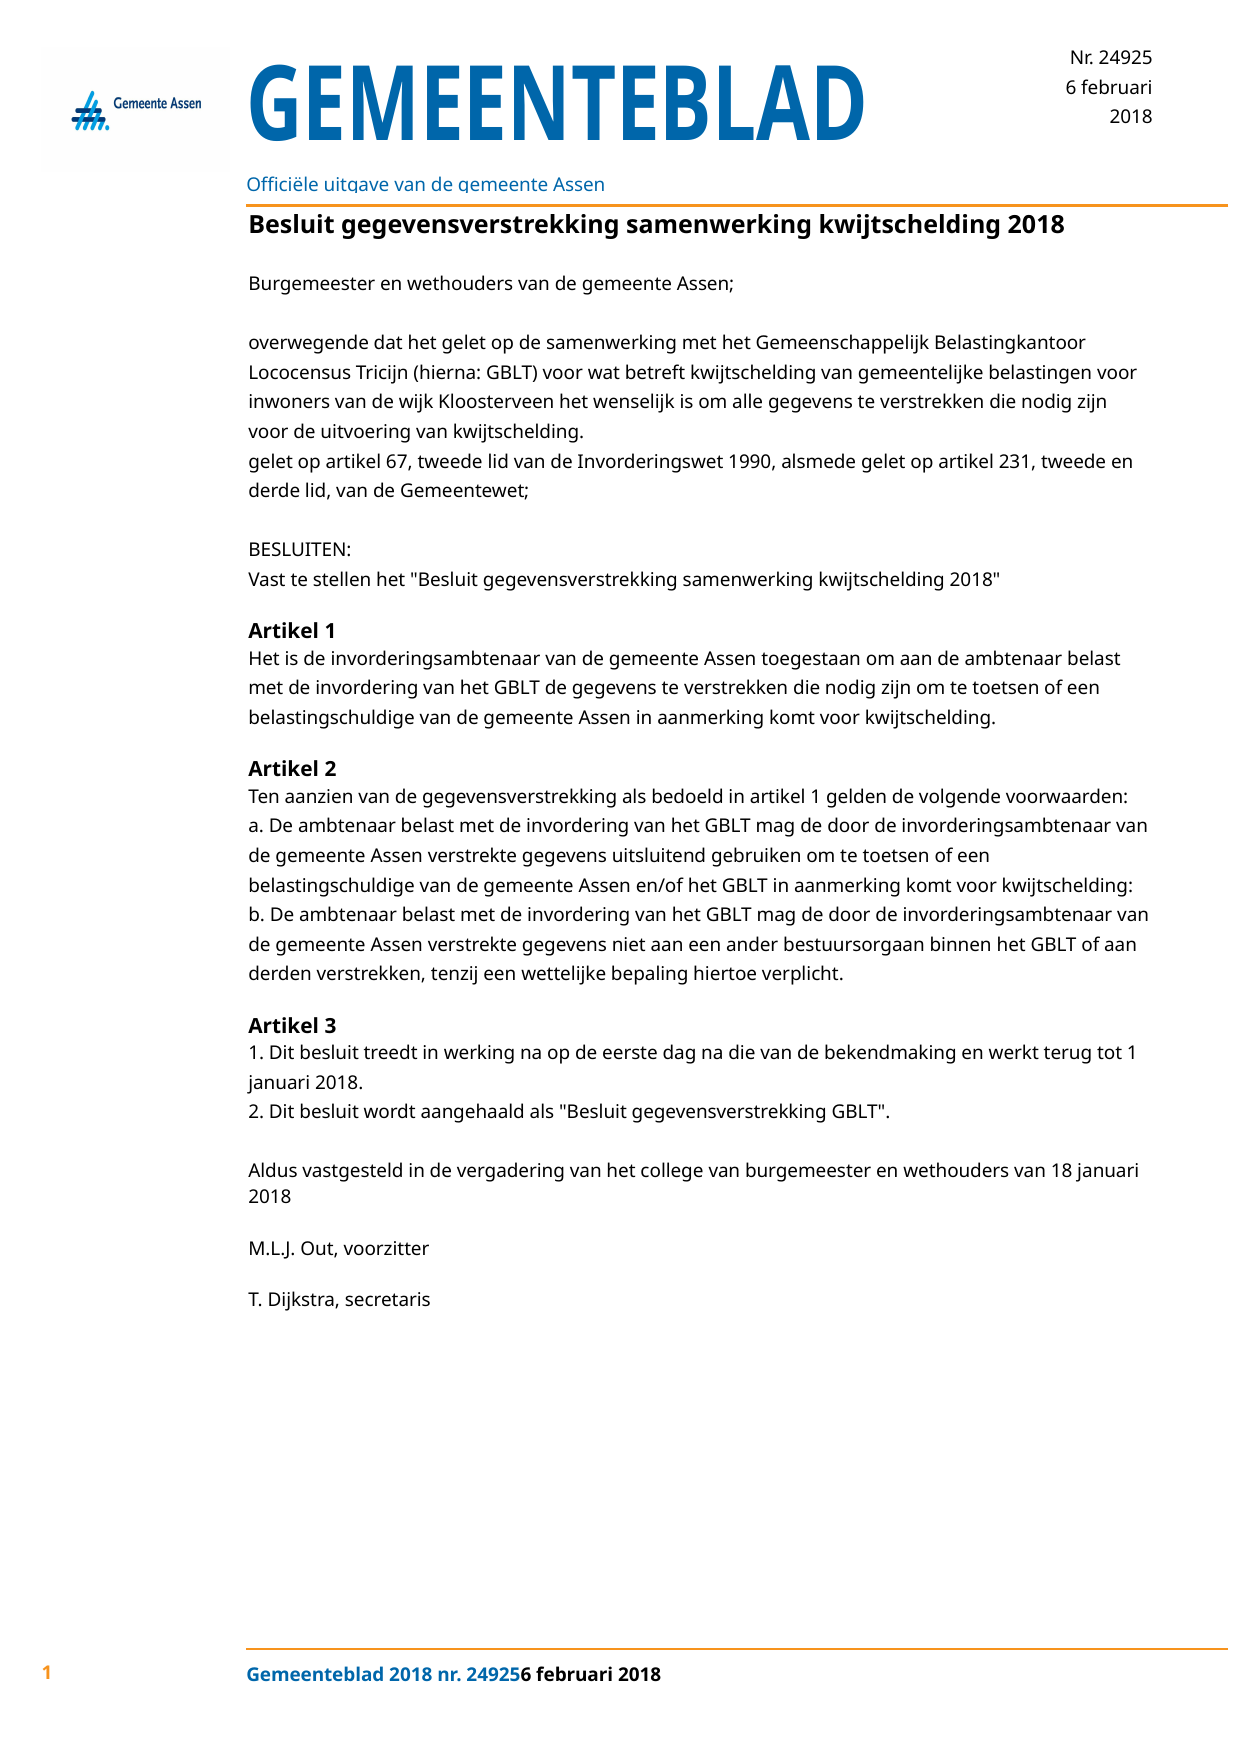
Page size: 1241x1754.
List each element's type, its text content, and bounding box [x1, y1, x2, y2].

text Artikel 1 [248, 617, 1152, 645]
text b. De ambtenaar belast met de invordering van het GBLT mag de door de invorderingsambtenaar van de gemeente Assen verstrekte gegevens niet aan een ander bestuursorgaan binnen het GBLT of aan derden verstrekken, tenzij een wettelijke bepaling hiertoe verplicht. [248, 901, 1152, 986]
text BESLUITEN: [248, 537, 1152, 562]
text M.L.J. Out, voorzitter [248, 1235, 1152, 1261]
text Ten aanzien van de gegevensverstrekking als bedoeld in artikel 1 gelden de volgende voorwaarden: [248, 783, 1152, 809]
text Het is de invorderingsambtenaar van de gemeente Assen toegestaan om aan de ambtenaar belast met de invordering van het GBLT de gegevens te verstrekken die nodig zijn om te toetsen of een belastingschuldige van de gemeente Assen in aanmerking komt voor kwijtschelding. [248, 645, 1152, 730]
text Besluit gegevensverstrekking samenwerking kwijtschelding 2018 [248, 207, 1152, 241]
text overwegende dat het gelet op de samenwerking met het Gemeenschappelijk Belastingkantoor Lococensus Tricijn (hierna: GBLT) voor wat betreft kwijtschelding van gemeentelijke belastingen voor inwoners van de wijk Kloosterveen het wenselijk is om alle gegevens te verstrekken die nodig zijn voor de uitvoering van kwijtschelding. [248, 329, 1152, 444]
text Vast te stellen het "Besluit gegevensverstrekking samenwerking kwijtschelding 2018" [248, 566, 1152, 592]
text Artikel 2 [248, 754, 1152, 783]
text Artikel 3 [248, 1011, 1152, 1039]
text a. De ambtenaar belast met de invordering van het GBLT mag de door de invorderingsambtenaar van de gemeente Assen verstrekte gegevens uitsluitend gebruiken om te toetsen of een belastingschuldige van de gemeente Assen en/of het GBLT in aanmerking komt voor kwijtschelding: [248, 813, 1152, 897]
picture [41, 47, 231, 172]
text Burgemeester en wethouders van de gemeente Assen; [248, 270, 1152, 296]
text Aldus vastgesteld in de vergadering van het college van burgemeester en wethouders van 18 januari 2018 [248, 1158, 1152, 1209]
text gelet op artikel 67, tweede lid van de Invorderingswet 1990, alsmede gelet op artikel 231, tweede en derde lid, van de Gemeentewet; [248, 448, 1152, 503]
text 2. Dit besluit wordt aangehaald als "Besluit gegevensverstrekking GBLT". [248, 1098, 1152, 1124]
text T. Dijkstra, secretaris [248, 1286, 1152, 1312]
text 1. Dit besluit treedt in werking na op de eerste dag na die van de bekendmaking en werkt terug tot 1 januari 2018. [248, 1039, 1152, 1095]
